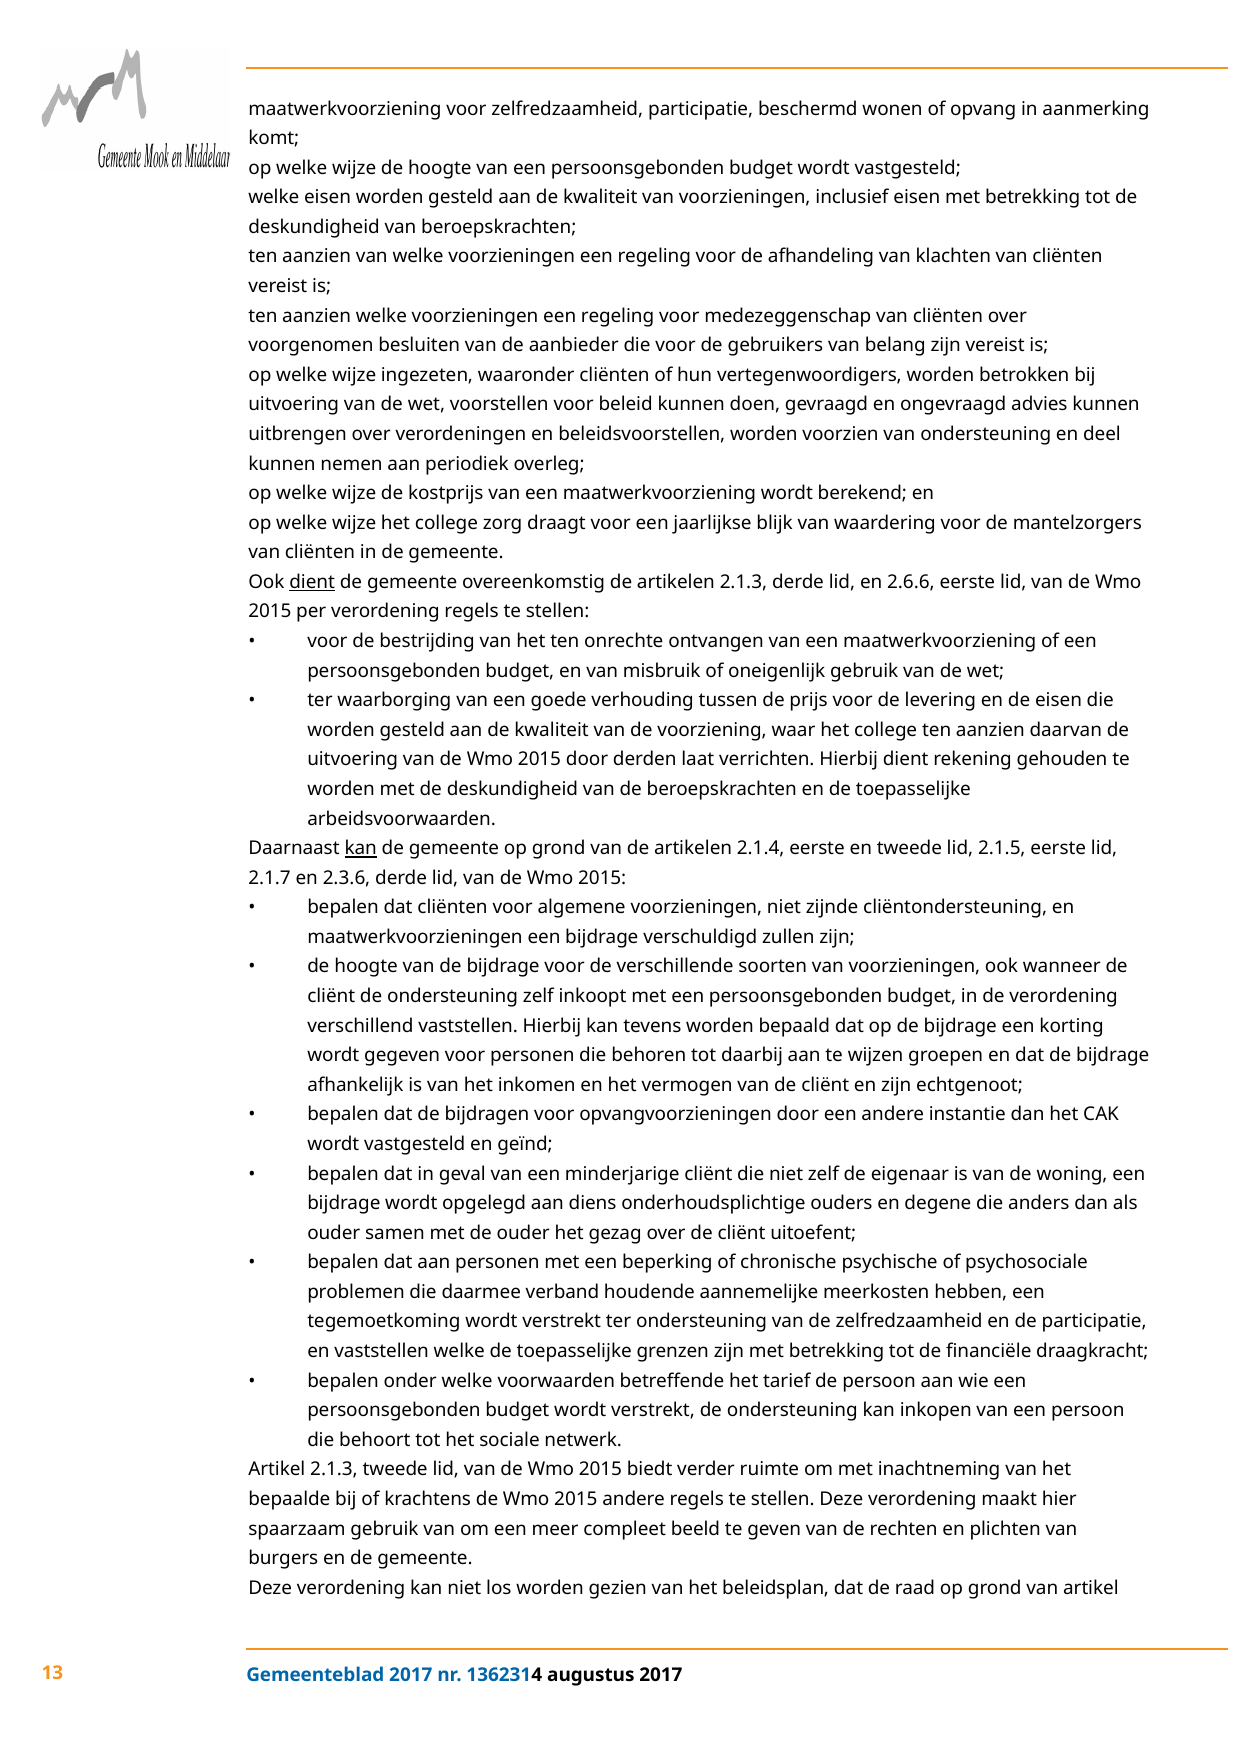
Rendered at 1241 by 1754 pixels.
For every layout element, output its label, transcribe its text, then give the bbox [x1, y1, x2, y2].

text maatwerkvoorziening voor zelfredzaamheid, participatie, beschermd wonen of opvang in aanmerking komt; [248, 95, 1152, 150]
list bepalen dat in geval van een minderjarige cliënt die niet zelf de eigenaar is van de woning, een bijdrage wordt opgelegd aan diens onderhoudsplichtige ouders en degene die anders dan als ouder samen met de ouder het gezag over de cliënt uitoefent; [248, 1160, 1152, 1245]
text Artikel 2.1.3, tweede lid, van de Wmo 2015 biedt verder ruimte om met inachtneming van het bepaalde bij of krachtens de Wmo 2015 andere regels te stellen. Deze verordening maakt hier spaarzaam gebruik van om een meer compleet beeld te geven van de rechten en plichten van burgers en de gemeente. [248, 1456, 1152, 1570]
list bepalen dat cliënten voor algemene voorzieningen, niet zijnde cliëntondersteuning, en maatwerkvoorzieningen een bijdrage verschuldigd zullen zijn; [248, 893, 1152, 949]
list voor de bestrijding van het ten onrechte ontvangen van een maatwerkvoorziening of een persoonsgebonden budget, en van misbruik of oneigenlijk gebruik van de wet; [248, 627, 1152, 683]
text ten aanzien welke voorzieningen een regeling voor medezeggenschap van cliënten over voorgenomen besluiten van de aanbieder die voor de gebruikers van belang zijn vereist is; [248, 302, 1152, 357]
list bepalen onder welke voorwaarden betreffende het tarief de persoon aan wie een persoonsgebonden budget wordt verstrekt, de ondersteuning kan inkopen van een persoon die behoort tot het sociale netwerk. [248, 1367, 1152, 1452]
text op welke wijze de hoogte van een persoonsgebonden budget wordt vastgesteld; [248, 154, 1152, 180]
text op welke wijze het college zorg draagt voor een jaarlijkse blijk van waardering voor de mantelzorgers van cliënten in de gemeente. [248, 509, 1152, 564]
list bepalen dat de bijdragen voor opvangvoorzieningen door een andere instantie dan het CAK wordt vastgesteld en geïnd; [248, 1101, 1152, 1156]
picture [41, 47, 231, 172]
text Deze verordening kan niet los worden gezien van het beleidsplan, dat de raad op grond van artikel [248, 1574, 1152, 1600]
list ter waarborging van een goede verhouding tussen de prijs voor de levering en de eisen die worden gesteld aan de kwaliteit van de voorziening, waar het college ten aanzien daarvan de uitvoering van de Wmo 2015 door derden laat verrichten. Hierbij dient rekening gehouden te worden met de deskundigheid van de beroepskrachten en de toepasselijke arbeidsvoorwaarden. [248, 686, 1152, 831]
text op welke wijze de kostprijs van een maatwerkvoorziening wordt berekend; en [248, 479, 1152, 505]
text welke eisen worden gesteld aan de kwaliteit van voorzieningen, inclusief eisen met betrekking tot de deskundigheid van beroepskrachten; [248, 183, 1152, 239]
list de hoogte van de bijdrage voor de verschillende soorten van voorzieningen, ook wanneer de cliënt de ondersteuning zelf inkoopt met een persoonsgebonden budget, in de verordening verschillend vaststellen. Hierbij kan tevens worden bepaald dat op de bijdrage een korting wordt gegeven voor personen die behoren tot daarbij aan te wijzen groepen en dat de bijdrage afhankelijk is van het inkomen en het vermogen van de cliënt en zijn echtgenoot; [248, 953, 1152, 1097]
list bepalen dat aan personen met een beperking of chronische psychische of psychosociale problemen die daarmee verband houdende aannemelijke meerkosten hebben, een tegemoetkoming wordt verstrekt ter ondersteuning van de zelfredzaamheid en de participatie, en vaststellen welke de toepasselijke grenzen zijn met betrekking tot de financiële draagkracht; [248, 1248, 1152, 1363]
text op welke wijze ingezeten, waaronder cliënten of hun vertegenwoordigers, worden betrokken bij uitvoering van de wet, voorstellen voor beleid kunnen doen, gevraagd en ongevraagd advies kunnen uitbrengen over verordeningen en beleidsvoorstellen, worden voorzien van ondersteuning en deel kunnen nemen aan periodiek overleg; [248, 361, 1152, 476]
text Ook dient de gemeente overeenkomstig de artikelen 2.1.3, derde lid, en 2.6.6, eerste lid, van de Wmo 2015 per verordening regels te stellen: [248, 568, 1152, 623]
text Daarnaast kan de gemeente op grond van de artikelen 2.1.4, eerste en tweede lid, 2.1.5, eerste lid, 2.1.7 en 2.3.6, derde lid, van de Wmo 2015: [248, 834, 1152, 890]
text ten aanzien van welke voorzieningen een regeling voor de afhandeling van klachten van cliënten vereist is; [248, 243, 1152, 298]
